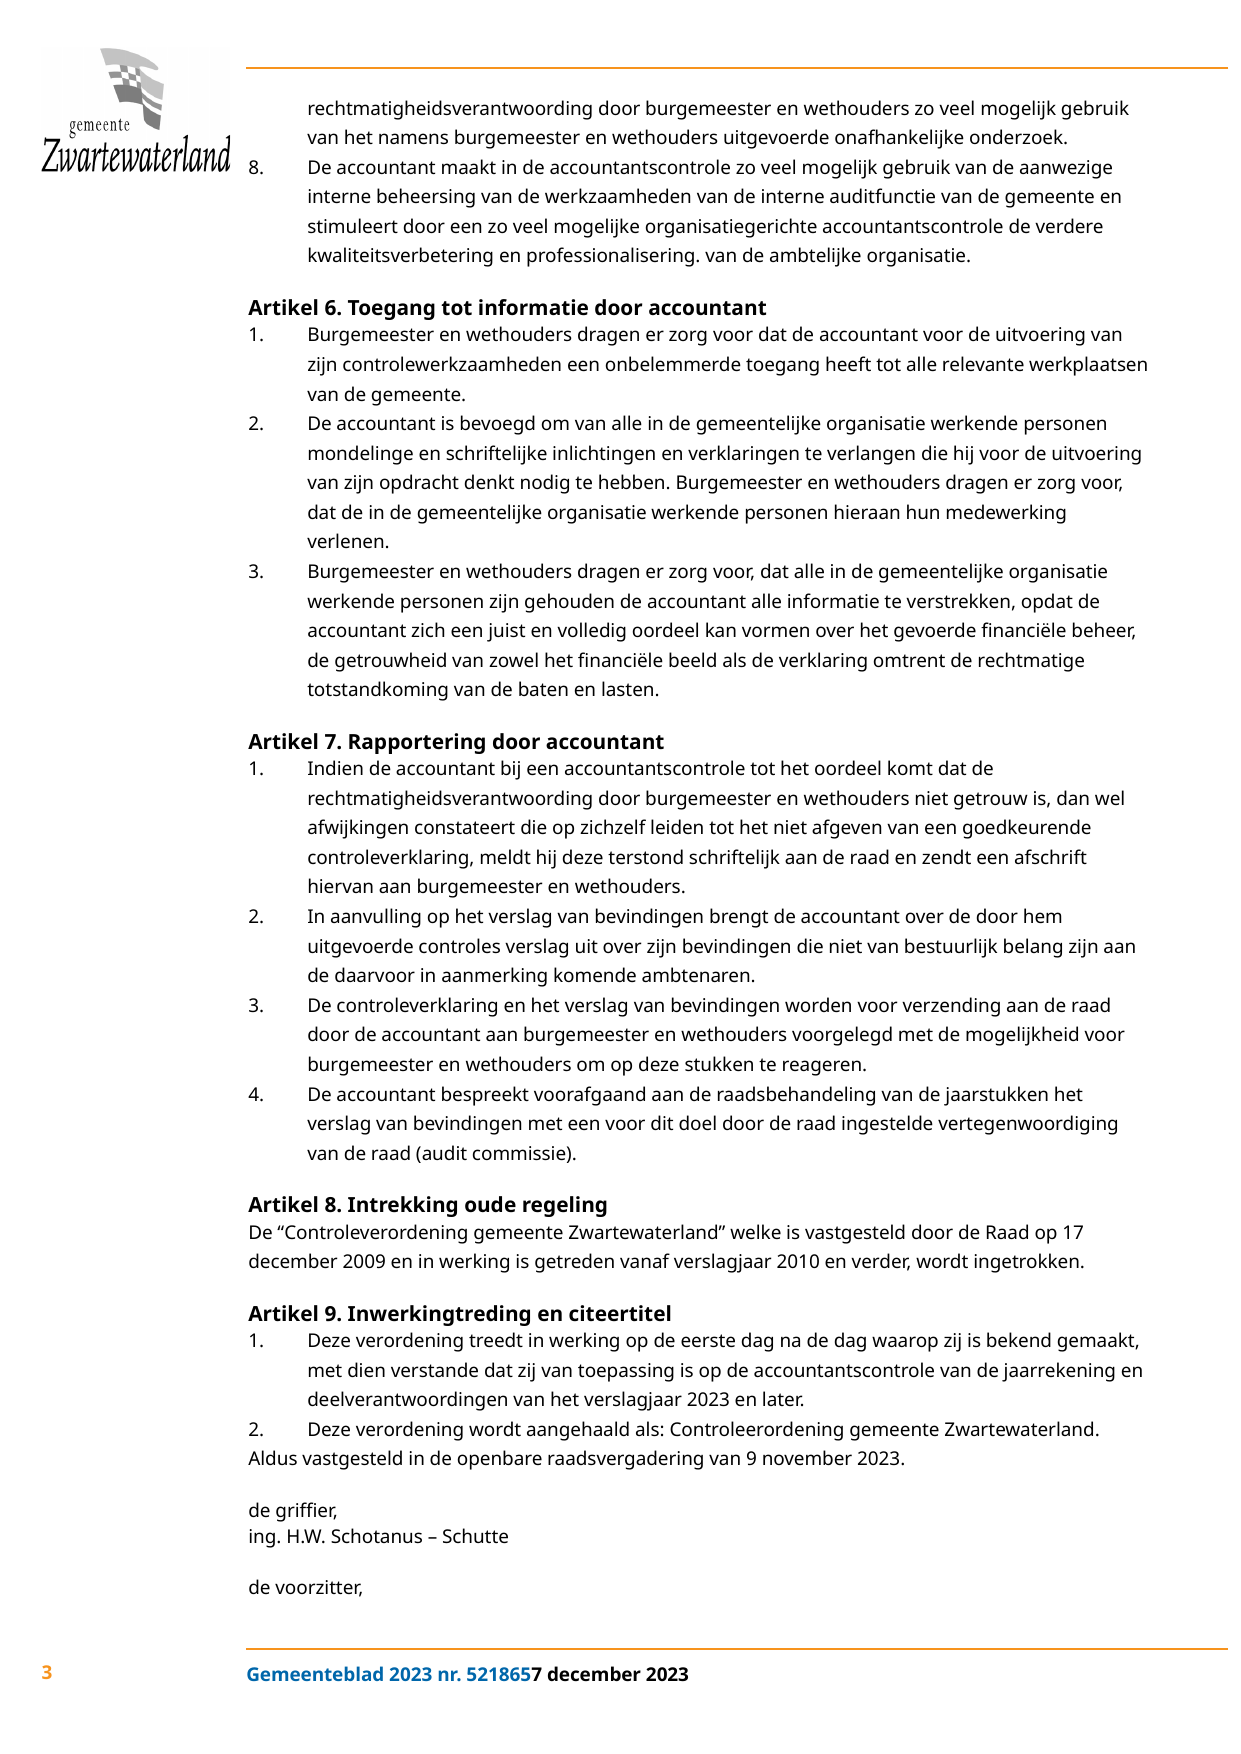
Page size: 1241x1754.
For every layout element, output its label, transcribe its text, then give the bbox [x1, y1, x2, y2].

list Burgemeester en wethouders dragen er zorg voor, dat alle in de gemeentelijke organisatie werkende personen zijn gehouden de accountant alle informatie te verstrekken, opdat de accountant zich een juist en volledig oordeel kan vormen over het gevoerde financiële beheer, de getrouwheid van zowel het financiële beeld als de verklaring omtrent de rechtmatige totstandkoming van de baten en lasten. [248, 558, 1152, 702]
text Artikel 8. Intrekking oude regeling [248, 1190, 1152, 1219]
list Indien de accountant bij een accountantscontrole tot het oordeel komt dat de rechtmatigheidsverantwoording door burgemeester en wethouders niet getrouw is, dan wel afwijkingen constateert die op zichzelf leiden tot het niet afgeven van een goedkeurende controleverklaring, meldt hij deze terstond schriftelijk aan de raad en zendt een afschrift hiervan aan burgemeester en wethouders. [248, 755, 1152, 899]
text Artikel 6. Toegang tot informatie door accountant [248, 293, 1152, 322]
picture [41, 47, 231, 172]
list In aanvulling op het verslag van bevindingen brengt de accountant over de door hem uitgevoerde controles verslag uit over zijn bevindingen die niet van bestuurlijk belang zijn aan de daarvoor in aanmerking komende ambtenaren. [248, 903, 1152, 988]
list De accountant bespreekt voorafgaand aan de raadsbehandeling van de jaarstukken het verslag van bevindingen met een voor dit doel door de raad ingestelde vertegenwoordiging van de raad (audit commissie). [248, 1081, 1152, 1166]
text de voorzitter, [248, 1574, 1152, 1600]
list De controleverklaring en het verslag van bevindingen worden voor verzending aan de raad door de accountant aan burgemeester en wethouders voorgelegd met de mogelijkheid voor burgemeester en wethouders om op deze stukken te reageren. [248, 992, 1152, 1077]
list Deze verordening treedt in werking op de eerste dag na de dag waarop zij is bekend gemaakt, met dien verstande dat zij van toepassing is op de accountantscontrole van de jaarrekening en deelverantwoordingen van het verslagjaar 2023 en later. [248, 1327, 1152, 1412]
list De accountant maakt in de accountantscontrole zo veel mogelijk gebruik van de aanwezige interne beheersing van de werkzaamheden van de interne auditfunctie van de gemeente en stimuleert door een zo veel mogelijke organisatiegerichte accountantscontrole de verdere kwaliteitsverbetering en professionalisering. van de ambtelijke organisatie. [248, 154, 1152, 268]
list Deze verordening wordt aangehaald als: Controleerordening gemeente Zwartewaterland. [248, 1416, 1152, 1442]
text Artikel 9. Inwerkingtreding en citeertitel [248, 1299, 1152, 1327]
text Aldus vastgesteld in de openbare raadsvergadering van 9 november 2023. [248, 1446, 1152, 1471]
text ing. H.W. Schotanus – Schutte [248, 1523, 1152, 1548]
list Burgemeester en wethouders dragen er zorg voor dat de accountant voor de uitvoering van zijn controlewerkzaamheden een onbelemmerde toegang heeft tot alle relevante werkplaatsen van de gemeente. [248, 322, 1152, 406]
list rechtmatigheidsverantwoording door burgemeester en wethouders zo veel mogelijk gebruik van het namens burgemeester en wethouders uitgevoerde onafhankelijke onderzoek. [248, 95, 1152, 150]
text De “Controleverordening gemeente Zwartewaterland” welke is vastgesteld door de Raad op 17 december 2009 en in werking is getreden vanaf verslagjaar 2010 en verder, wordt ingetrokken. [248, 1219, 1152, 1274]
text Artikel 7. Rapportering door accountant [248, 727, 1152, 755]
text de griffier, [248, 1497, 1152, 1523]
list De accountant is bevoegd om van alle in de gemeentelijke organisatie werkende personen mondelinge en schriftelijke inlichtingen en verklaringen te verlangen die hij voor de uitvoering van zijn opdracht denkt nodig te hebben. Burgemeester en wethouders dragen er zorg voor, dat de in de gemeentelijke organisatie werkende personen hieraan hun medewerking verlenen. [248, 410, 1152, 554]
